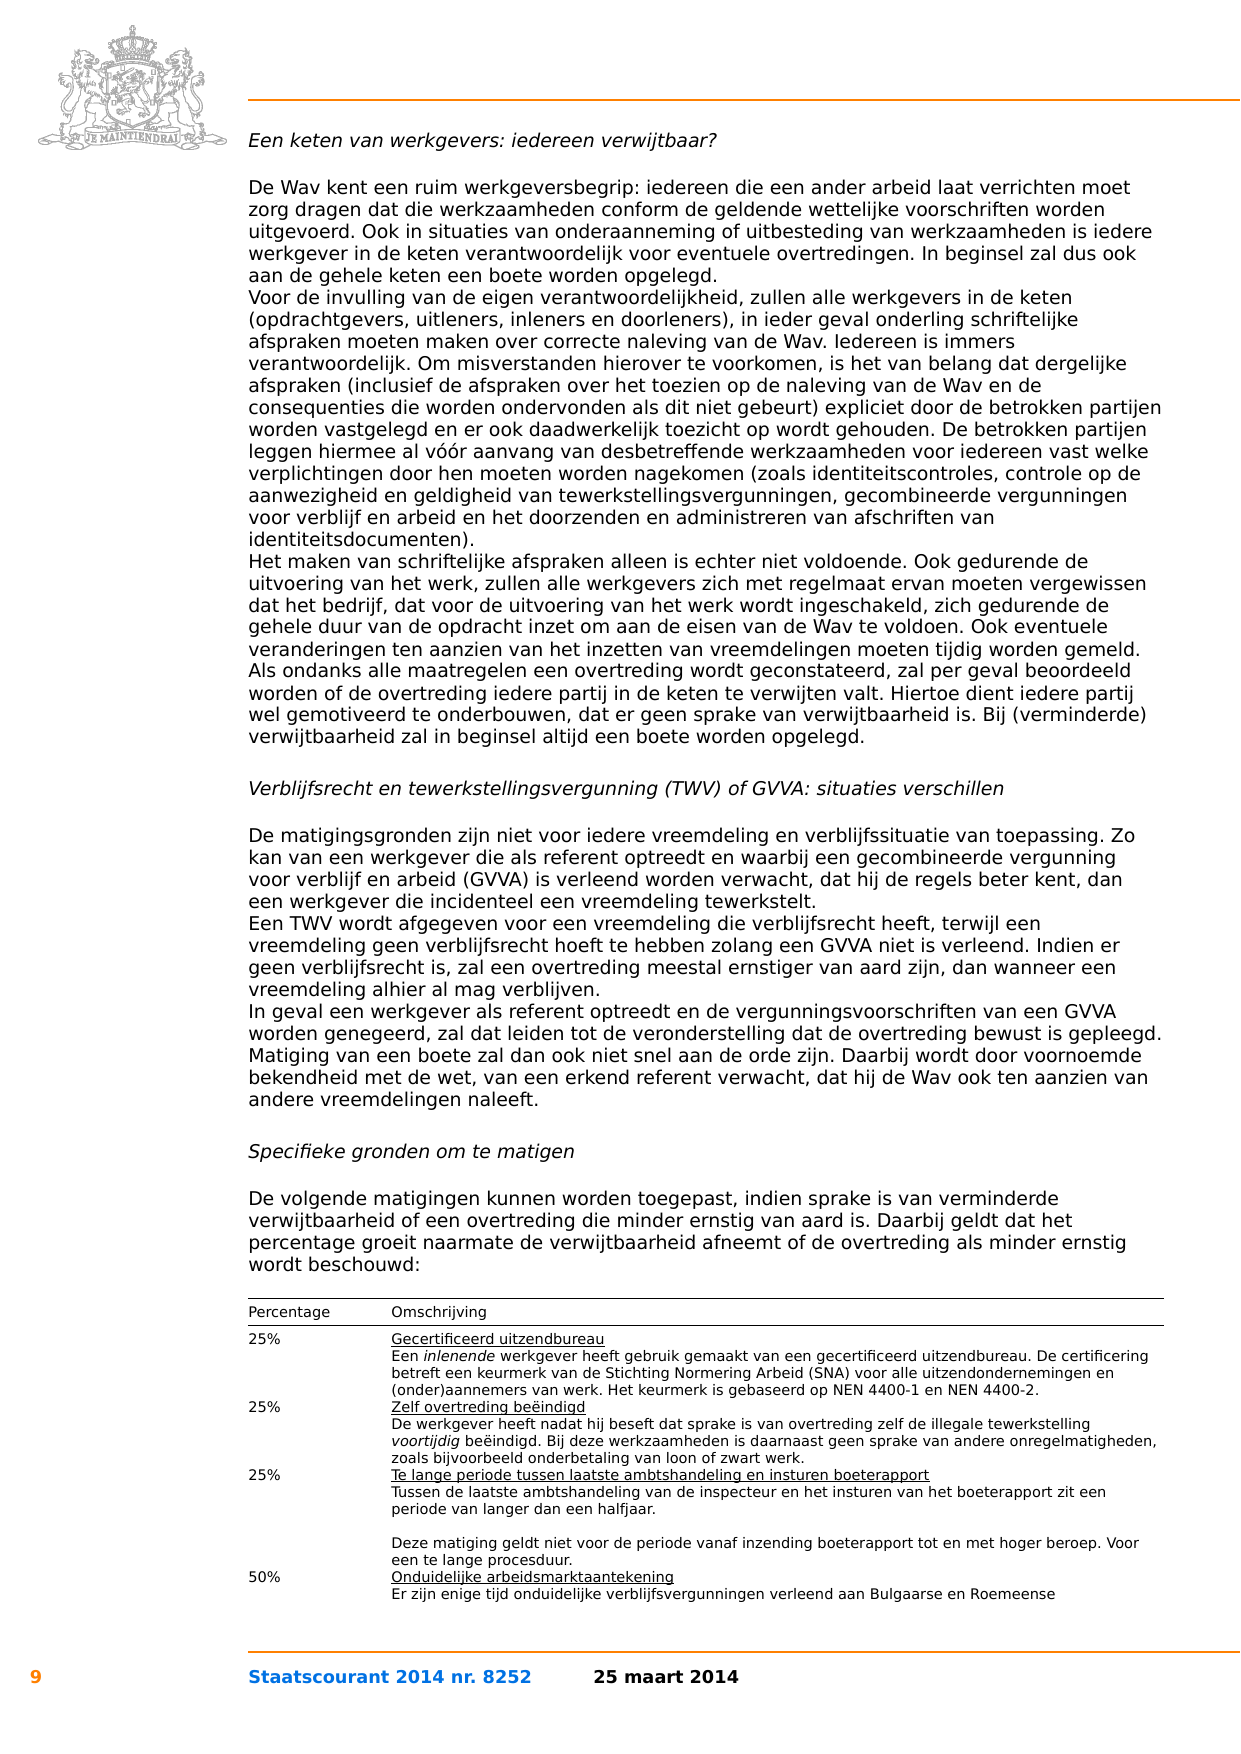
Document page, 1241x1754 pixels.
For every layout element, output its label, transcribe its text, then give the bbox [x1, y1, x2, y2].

text De volgende matigingen kunnen worden toegepast, indien sprake is van verminderde verwijtbaarheid of een overtreding die minder ernstig van aard is. Daarbij geldt dat het percentage groeit naarmate de verwijtbaarheid afneemt of de overtreding als minder ernstig wordt beschouwd: [248, 1188, 1163, 1276]
text Het maken van schriftelijke afspraken alleen is echter niet voldoende. Ook gedurende de uitvoering van het werk, zullen alle werkgevers zich met regelmaat ervan moeten vergewissen dat het bedrijf, dat voor de uitvoering van het werk wordt ingeschakeld, zich gedurende de gehele duur van de opdracht inzet om aan de eisen van de Wav te voldoen. Ook eventuele veranderingen ten aanzien van het inzetten van vreemdelingen moeten tijdig worden gemeld. [248, 551, 1163, 660]
text De matigingsgronden zijn niet voor iedere vreemdeling en verblijfssituatie van toepassing. Zo kan van een werkgever die als referent optreedt en waarbij een gecombineerde vergunning voor verblijf en arbeid (GVVA) is verleend worden verwacht, dat hij de regels beter kent, dan een werkgever die incidenteel een vreemdeling tewerkstelt. [248, 825, 1163, 913]
table_cell Te lange periode tussen laatste ambtshandeling en insturen boeterapport Tussen de laatste ambtshandeling van de inspecteur en het insturen van het boeterapport zit een periode van langer dan een halfjaar. [385, 1467, 1163, 1518]
table_cell Zelf overtreding beëindigd De werkgever heeft nadat hij beseft dat sprake is van overtreding zelf de illegale tewerkstelling voortijdig beëindigd. Bij deze werkzaamheden is daarnaast geen sprake van andere onregelmatigheden, zoals bijvoorbeeld onderbetaling van loon of zwart werk. [385, 1399, 1163, 1467]
table_cell Gecertificeerd uitzendbureau Een inlenende werkgever heeft gebruik gemaakt van een gecertificeerd uitzendbureau. De certificering betreft een keurmerk van de Stichting Normering Arbeid (SNA) voor alle uitzendondernemingen en (onder)aannemers van werk. Het keurmerk is gebaseerd op NEN 4400-1 en NEN 4400-2. [385, 1326, 1163, 1399]
subtitle Een keten van werkgevers: iedereen verwijtbaar? [248, 130, 1163, 152]
text In geval een werkgever als referent optreedt en de vergunningsvoorschriften van een GVVA worden genegeerd, zal dat leiden tot de veronderstelling dat de overtreding bewust is gepleegd. Matiging van een boete zal dan ook niet snel aan de orde zijn. Daarbij wordt door voornoemde bekendheid met de wet, van een erkend referent verwacht, dat hij de Wav ook ten aanzien van andere vreemdelingen naleeft. [248, 1001, 1163, 1111]
table_cell 25% [248, 1467, 385, 1518]
table_cell Deze matiging geldt niet voor de periode vanaf inzending boeterapport tot en met hoger beroep. Voor een te lange procesduur. [385, 1535, 1163, 1569]
table_header Omschrijving [385, 1299, 1163, 1325]
table_cell [248, 1535, 385, 1569]
table_cell 25% [248, 1326, 385, 1399]
text De Wav kent een ruim werkgeversbegrip: iedereen die een ander arbeid laat verrichten moet zorg dragen dat die werkzaamheden conform de geldende wettelijke voorschriften worden uitgevoerd. Ook in situaties van onderaanneming of uitbesteding van werkzaamheden is iedere werkgever in de keten verantwoordelijk voor eventuele overtredingen. In beginsel zal dus ook aan de gehele keten een boete worden opgelegd. [248, 177, 1163, 287]
table_cell [385, 1518, 1163, 1535]
table_cell [248, 1518, 385, 1535]
table_cell Onduidelijke arbeidsmarktaantekening Er zijn enige tijd onduidelijke verblijfsvergunningen verleend aan Bulgaarse en Roemeense [385, 1569, 1163, 1603]
text Als ondanks alle maatregelen een overtreding wordt geconstateerd, zal per geval beoordeeld worden of de overtreding iedere partij in de keten te verwijten valt. Hiertoe dient iedere partij wel gemotiveerd te onderbouwen, dat er geen sprake van verwijtbaarheid is. Bij (verminderde) verwijtbaarheid zal in beginsel altijd een boete worden opgelegd. [248, 660, 1163, 748]
table_cell 50% [248, 1569, 385, 1603]
table_header Percentage [248, 1299, 385, 1325]
subtitle Specifieke gronden om te matigen [248, 1141, 1163, 1163]
table_cell 25% [248, 1399, 385, 1467]
picture [38, 25, 227, 150]
text Een TWV wordt afgegeven voor een vreemdeling die verblijfsrecht heeft, terwijl een vreemdeling geen verblijfsrecht hoeft te hebben zolang een GVVA niet is verleend. Indien er geen verblijfsrecht is, zal een overtreding meestal ernstiger van aard zijn, dan wanneer een vreemdeling alhier al mag verblijven. [248, 913, 1163, 1001]
text Voor de invulling van de eigen verantwoordelijkheid, zullen alle werkgevers in de keten (opdrachtgevers, uitleners, inleners en doorleners), in ieder geval onderling schriftelijke afspraken moeten maken over correcte naleving van de Wav. Iedereen is immers verantwoordelijk. Om misverstanden hierover te voorkomen, is het van belang dat dergelijke afspraken (inclusief de afspraken over het toezien op de naleving van de Wav en de consequenties die worden ondervonden als dit niet gebeurt) expliciet door de betrokken partijen worden vastgelegd en er ook daadwerkelijk toezicht op wordt gehouden. De betrokken partijen leggen hiermee al vóór aanvang van desbetreffende werkzaamheden voor iedereen vast welke verplichtingen door hen moeten worden nagekomen (zoals identiteitscontroles, controle op de aanwezigheid en geldigheid van tewerkstellingsvergunningen, gecombineerde vergunningen voor verblijf en arbeid en het doorzenden en administreren van afschriften van identiteitsdocumenten). [248, 287, 1163, 551]
subtitle Verblijfsrecht en tewerkstellingsvergunning (TWV) of GVVA: situaties verschillen [248, 778, 1163, 800]
